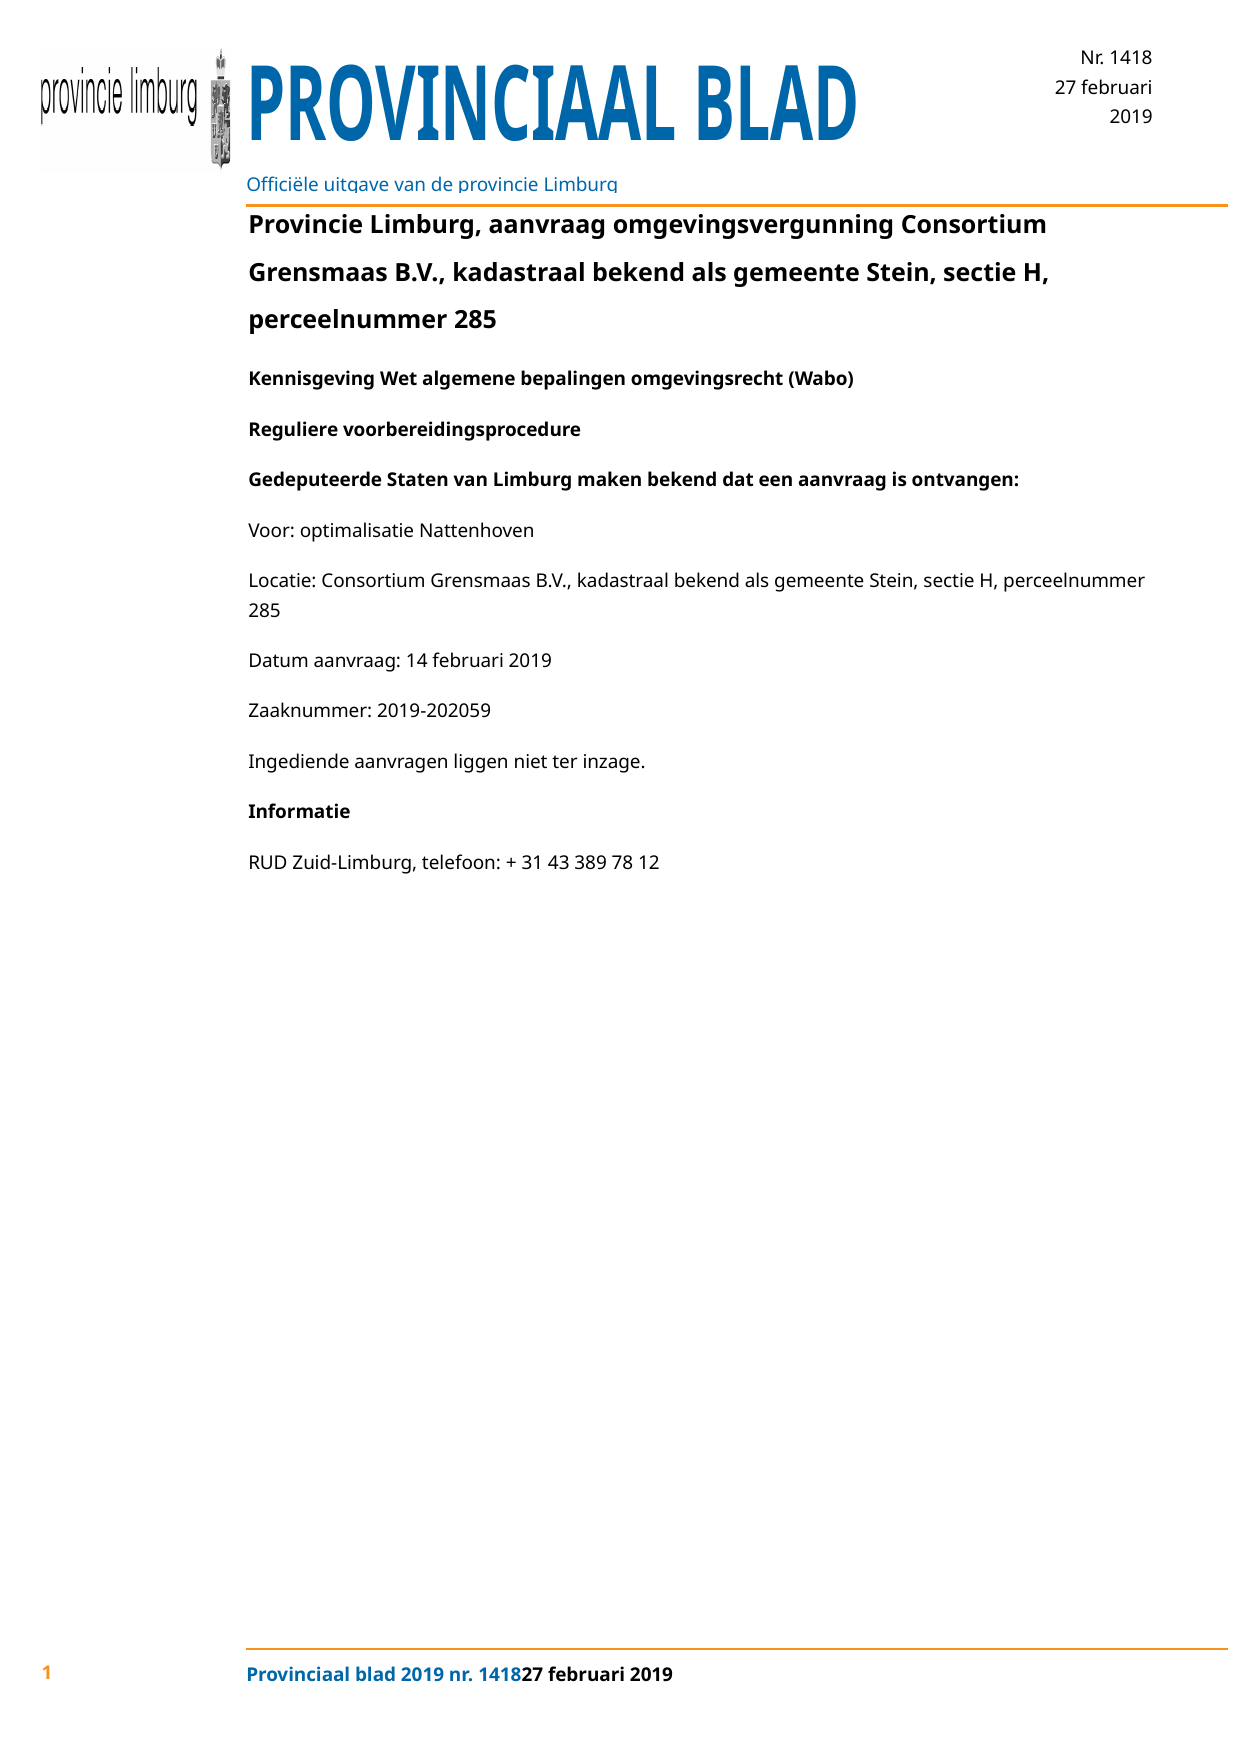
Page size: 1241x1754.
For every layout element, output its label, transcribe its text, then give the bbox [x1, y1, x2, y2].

text Reguliere voorbereidingsprocedure [248, 416, 1152, 442]
text Datum aanvraag: 14 februari 2019 [248, 647, 1152, 673]
text Gedeputeerde Staten van Limburg maken bekend dat een aanvraag is ontvangen: [248, 466, 1152, 492]
text Locatie: Consortium Grensmaas B.V., kadastraal bekend als gemeente Stein, sectie H, perceelnummer 285 [248, 567, 1152, 622]
text Voor: optimalisatie Nattenhoven [248, 517, 1152, 542]
text Informatie [248, 798, 1152, 824]
text RUD Zuid-Limburg, telefoon: + 31 43 389 78 12 [248, 849, 1152, 874]
text Zaaknummer: 2019-202059 [248, 698, 1152, 723]
text Kennisgeving Wet algemene bepalingen omgevingsrecht (Wabo) [248, 366, 1152, 391]
text Provincie Limburg, aanvraag omgevingsvergunning Consortium Grensmaas B.V., kadastraal bekend als gemeente Stein, sectie H, perceelnummer 285 [248, 207, 1152, 336]
picture [41, 47, 231, 172]
text Ingediende aanvragen liggen niet ter inzage. [248, 748, 1152, 774]
